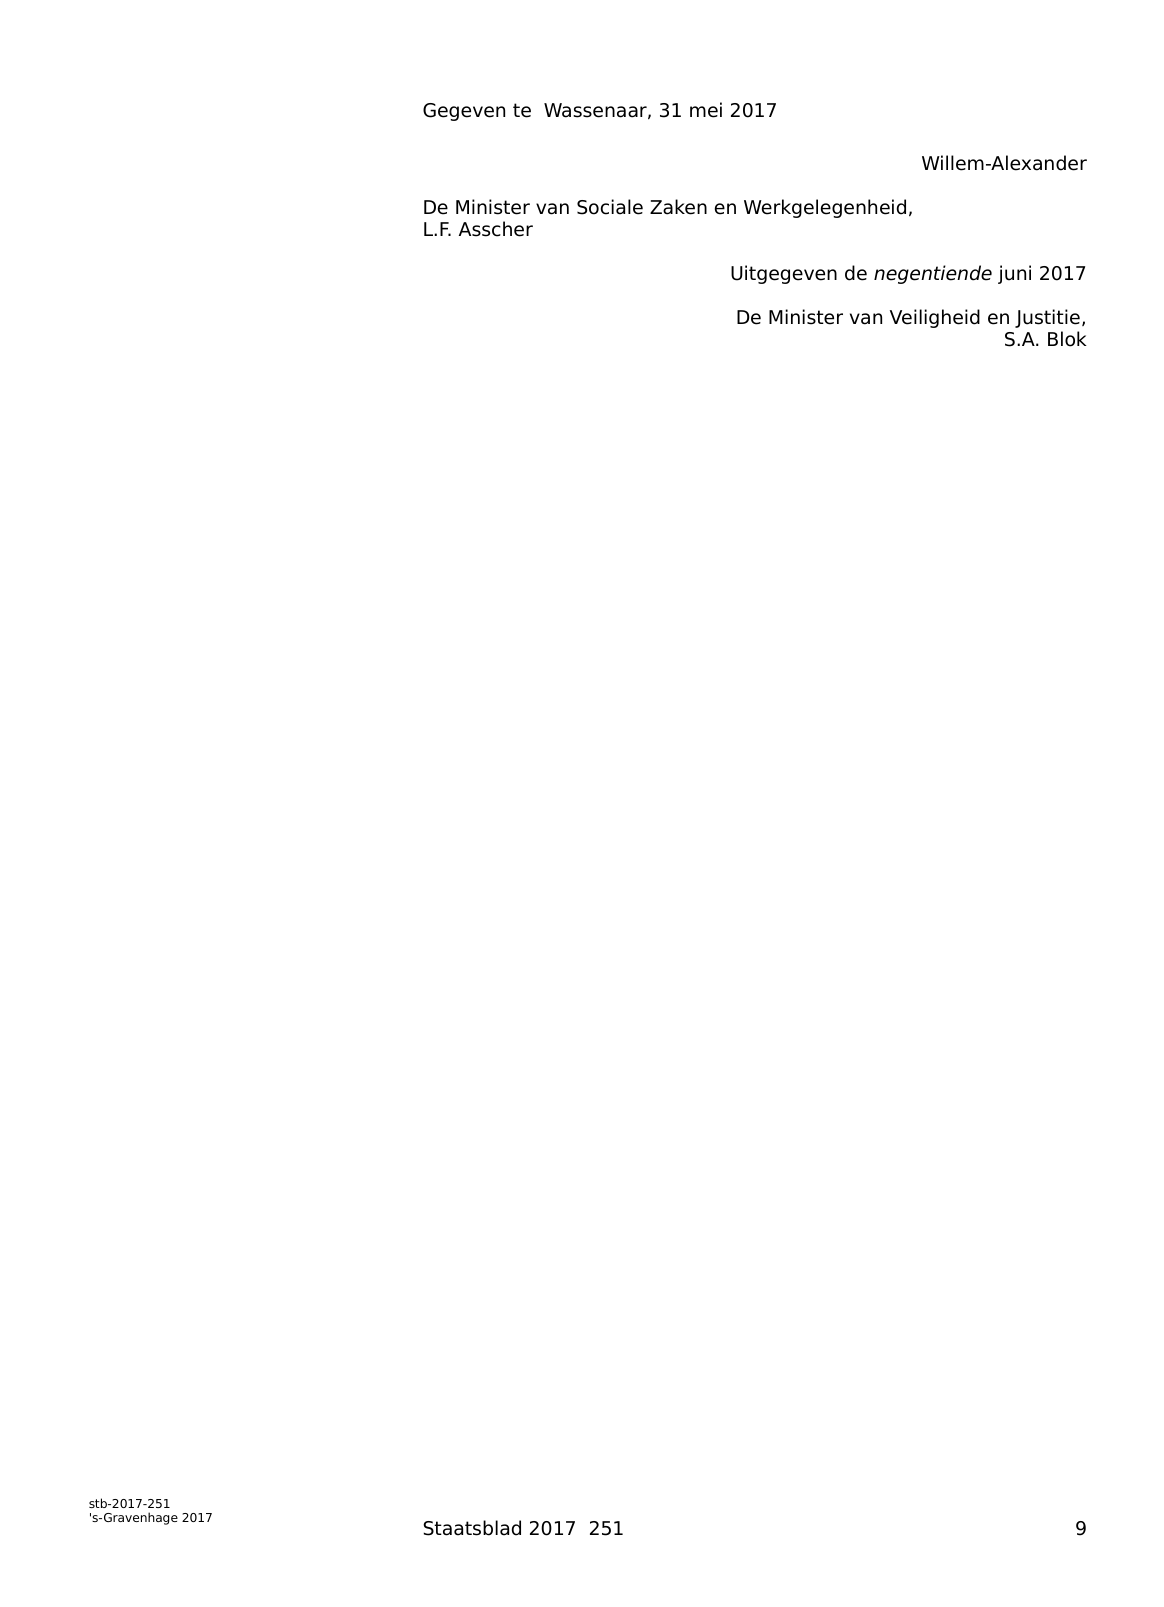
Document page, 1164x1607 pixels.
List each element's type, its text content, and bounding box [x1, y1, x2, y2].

text 's-Gravenhage 2017 [88, 1511, 323, 1525]
text De Minister van Veiligheid en Justitie, S.A. Blok [422, 307, 1087, 351]
text Gegeven te Wassenaar, 31 mei 2017 [422, 100, 1087, 122]
text stb-2017-251 [88, 1497, 323, 1511]
text Uitgegeven de negentiende juni 2017 [422, 263, 1087, 285]
text De Minister van Sociale Zaken en Werkgelegenheid, L.F. Asscher [422, 197, 1087, 241]
text Willem-Alexander [422, 152, 1087, 174]
